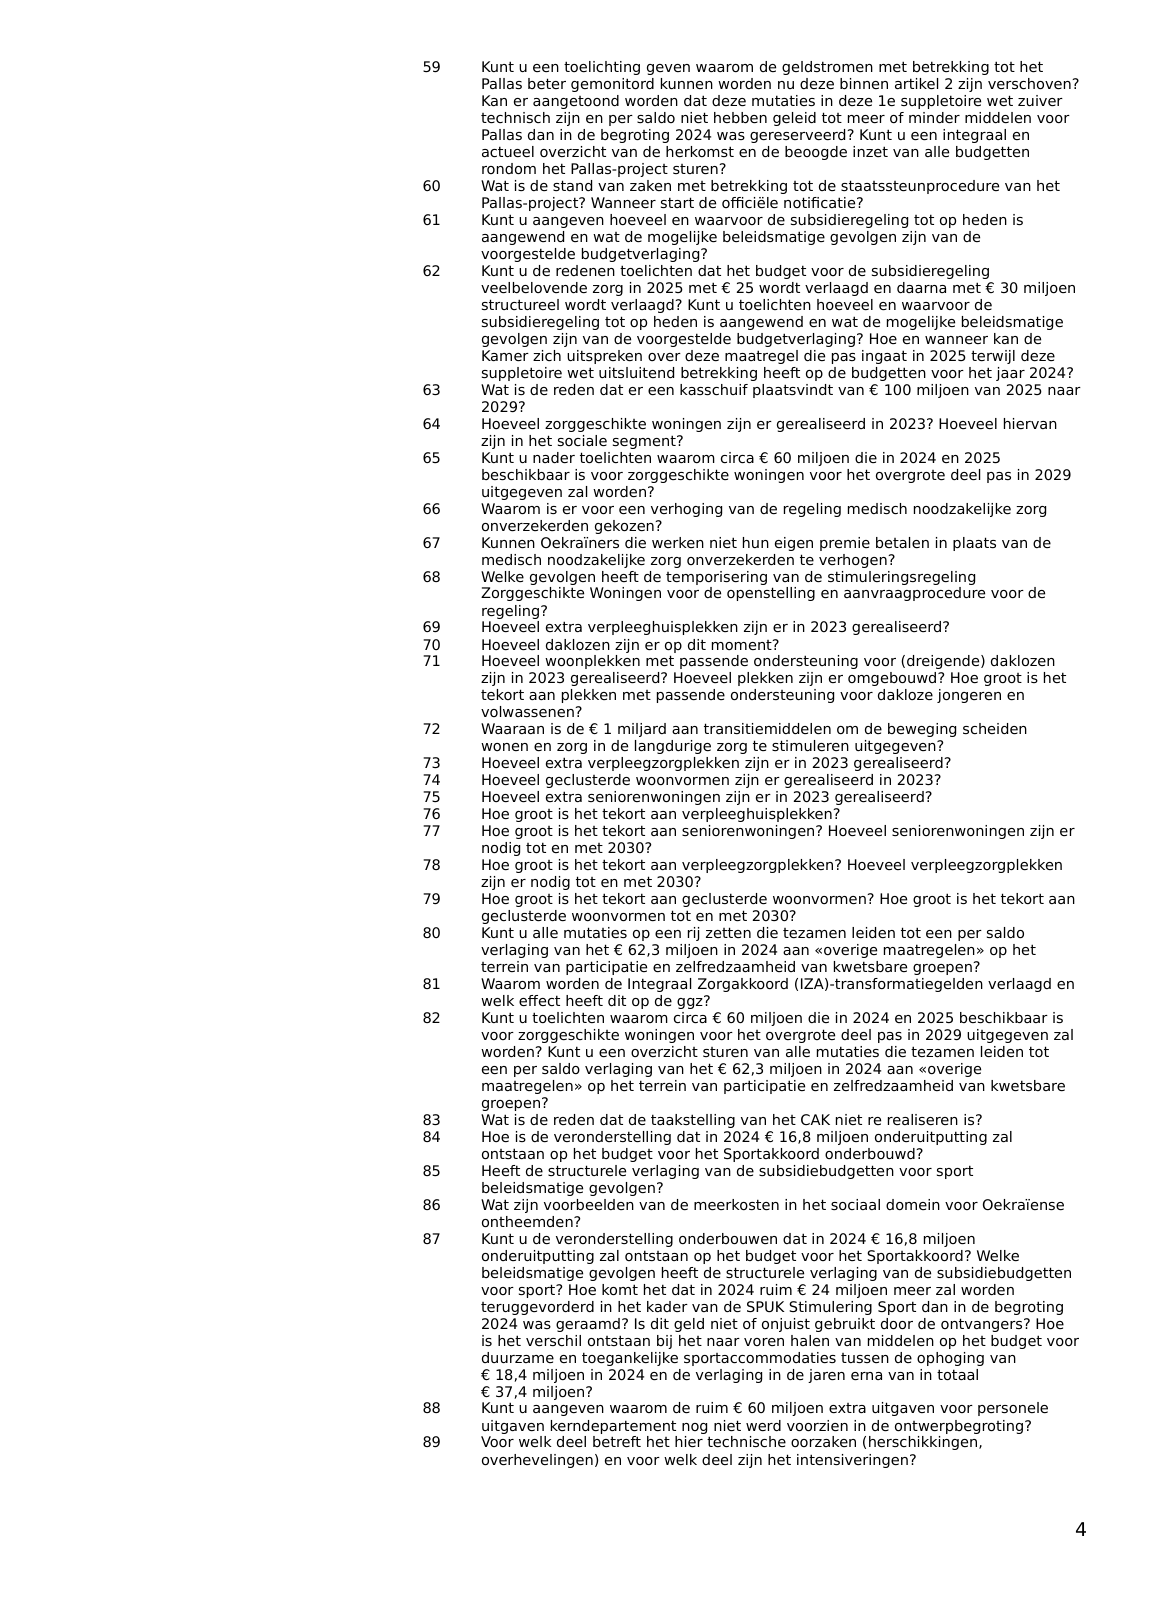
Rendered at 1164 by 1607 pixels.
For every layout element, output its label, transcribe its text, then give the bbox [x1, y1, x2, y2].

table_cell 80 [422, 925, 475, 976]
table_cell 74 [422, 772, 475, 789]
table_cell 89 [422, 1434, 475, 1468]
table_cell Wat is de reden dat er een kasschuif plaatsvindt van € 100 miljoen van 2025 naar 2029? [475, 382, 1087, 416]
table_cell 79 [422, 891, 475, 925]
table_cell Hoe groot is het tekort aan geclusterde woonvormen? Hoe groot is het tekort aan geclusterde woonvormen tot en met 2030? [475, 891, 1087, 925]
table_cell Hoeveel extra seniorenwoningen zijn er in 2023 gerealiseerd? [475, 789, 1087, 806]
table_cell Hoeveel zorggeschikte woningen zijn er gerealiseerd in 2023? Hoeveel hiervan zijn in het sociale segment? [475, 416, 1087, 449]
table_cell Wat is de reden dat de taakstelling van het CAK niet re realiseren is? [475, 1112, 1087, 1129]
table_cell Kunt u aangeven hoeveel en waarvoor de subsidieregeling tot op heden is aangewend en wat de mogelijke beleidsmatige gevolgen zijn van de voorgestelde budgetverlaging? [475, 212, 1087, 263]
table_cell Voor welk deel betreft het hier technische oorzaken (herschikkingen, overhevelingen) en voor welk deel zijn het intensiveringen? [475, 1434, 1087, 1468]
table_cell Kunt u toelichten waarom circa € 60 miljoen die in 2024 en 2025 beschikbaar is voor zorggeschikte woningen voor het overgrote deel pas in 2029 uitgegeven zal worden? Kunt u een overzicht sturen van alle mutaties die tezamen leiden tot een per saldo verlaging van het € 62,3 miljoen in 2024 aan «overige maatregelen» op het terrein van participatie en zelfredzaamheid van kwetsbare groepen? [475, 1010, 1087, 1112]
table_cell 85 [422, 1163, 475, 1197]
table_cell 86 [422, 1197, 475, 1231]
table_cell Kunnen Oekraïners die werken niet hun eigen premie betalen in plaats van de medisch noodzakelijke zorg onverzekerden te verhogen? [475, 535, 1087, 568]
table_cell 61 [422, 212, 475, 263]
table_cell 87 [422, 1231, 475, 1400]
table_cell 77 [422, 823, 475, 857]
table_cell Kunt u een toelichting geven waarom de geldstromen met betrekking tot het Pallas beter gemonitord kunnen worden nu deze binnen artikel 2 zijn verschoven? Kan er aangetoond worden dat deze mutaties in deze 1e suppletoire wet zuiver technisch zijn en per saldo niet hebben geleid tot meer of minder middelen voor Pallas dan in de begroting 2024 was gereserveerd? Kunt u een integraal en actueel overzicht van de herkomst en de beoogde inzet van alle budgetten rondom het Pallas-project sturen? [475, 59, 1087, 178]
table_cell Kunt u alle mutaties op een rij zetten die tezamen leiden tot een per saldo verlaging van het € 62,3 miljoen in 2024 aan «overige maatregelen» op het terrein van participatie en zelfredzaamheid van kwetsbare groepen? [475, 925, 1087, 976]
table_cell 75 [422, 789, 475, 806]
table_cell 88 [422, 1400, 475, 1434]
table_cell Hoe is de veronderstelling dat in 2024 € 16,8 miljoen onderuitputting zal ontstaan op het budget voor het Sportakkoord onderbouwd? [475, 1129, 1087, 1163]
table_cell Hoeveel geclusterde woonvormen zijn er gerealiseerd in 2023? [475, 772, 1087, 789]
table_cell Hoeveel daklozen zijn er op dit moment? [475, 636, 1087, 653]
table_cell 71 [422, 653, 475, 721]
table_cell 84 [422, 1129, 475, 1163]
table_cell Waaraan is de € 1 miljard aan transitiemiddelen om de beweging scheiden wonen en zorg in de langdurige zorg te stimuleren uitgegeven? [475, 721, 1087, 755]
table_cell 60 [422, 178, 475, 212]
table_cell 68 [422, 569, 475, 619]
table_cell Waarom worden de Integraal Zorgakkoord (IZA)-transformatiegelden verlaagd en welk effect heeft dit op de ggz? [475, 976, 1087, 1010]
table_cell 72 [422, 721, 475, 755]
table_cell Kunt u nader toelichten waarom circa € 60 miljoen die in 2024 en 2025 beschikbaar is voor zorggeschikte woningen voor het overgrote deel pas in 2029 uitgegeven zal worden? [475, 450, 1087, 501]
table_cell 63 [422, 382, 475, 416]
table_cell Hoeveel extra verpleegzorgplekken zijn er in 2023 gerealiseerd? [475, 755, 1087, 772]
table_cell Wat zijn voorbeelden van de meerkosten in het sociaal domein voor Oekraïense ontheemden? [475, 1197, 1087, 1231]
table_cell 67 [422, 535, 475, 568]
table_cell Heeft de structurele verlaging van de subsidiebudgetten voor sport beleidsmatige gevolgen? [475, 1163, 1087, 1197]
table_cell Waarom is er voor een verhoging van de regeling medisch noodzakelijke zorg onverzekerden gekozen? [475, 501, 1087, 534]
table_cell 70 [422, 636, 475, 653]
table_cell Kunt u aangeven waarom de ruim € 60 miljoen extra uitgaven voor personele uitgaven kerndepartement nog niet werd voorzien in de ontwerpbegroting? [475, 1400, 1087, 1434]
table_cell Kunt u de veronderstelling onderbouwen dat in 2024 € 16,8 miljoen onderuitputting zal ontstaan op het budget voor het Sportakkoord? Welke beleidsmatige gevolgen heeft de structurele verlaging van de subsidiebudgetten voor sport? Hoe komt het dat in 2024 ruim € 24 miljoen meer zal worden teruggevorderd in het kader van de SPUK Stimulering Sport dan in de begroting 2024 was geraamd? Is dit geld niet of onjuist gebruikt door de ontvangers? Hoe is het verschil ontstaan bij het naar voren halen van middelen op het budget voor duurzame en toegankelijke sportaccommodaties tussen de ophoging van € 18,4 miljoen in 2024 en de verlaging in de jaren erna van in totaal € 37,4 miljoen? [475, 1231, 1087, 1400]
table_cell Welke gevolgen heeft de temporisering van de stimuleringsregeling Zorggeschikte Woningen voor de openstelling en aanvraagprocedure voor de regeling? [475, 569, 1087, 619]
table_cell Wat is de stand van zaken met betrekking tot de staatssteunprocedure van het Pallas-project? Wanneer start de officiële notificatie? [475, 178, 1087, 212]
table_cell 83 [422, 1112, 475, 1129]
table_cell Hoe groot is het tekort aan verpleegzorgplekken? Hoeveel verpleegzorgplekken zijn er nodig tot en met 2030? [475, 857, 1087, 891]
table_cell Hoe groot is het tekort aan verpleeghuisplekken? [475, 806, 1087, 823]
table_cell 78 [422, 857, 475, 891]
table_cell 76 [422, 806, 475, 823]
table_cell 73 [422, 755, 475, 772]
table_cell Hoeveel extra verpleeghuisplekken zijn er in 2023 gerealiseerd? [475, 619, 1087, 636]
table_cell 59 [422, 59, 475, 178]
table_cell Hoe groot is het tekort aan seniorenwoningen? Hoeveel seniorenwoningen zijn er nodig tot en met 2030? [475, 823, 1087, 857]
table_cell 62 [422, 263, 475, 382]
table_cell 82 [422, 1010, 475, 1112]
table_cell 65 [422, 450, 475, 501]
table_cell 64 [422, 416, 475, 449]
table_cell 81 [422, 976, 475, 1010]
table_cell Hoeveel woonplekken met passende ondersteuning voor (dreigende) daklozen zijn in 2023 gerealiseerd? Hoeveel plekken zijn er omgebouwd? Hoe groot is het tekort aan plekken met passende ondersteuning voor dakloze jongeren en volwassenen? [475, 653, 1087, 721]
table_cell 66 [422, 501, 475, 534]
table_cell 69 [422, 619, 475, 636]
table_cell Kunt u de redenen toelichten dat het budget voor de subsidieregeling veelbelovende zorg in 2025 met € 25 wordt verlaagd en daarna met € 30 miljoen structureel wordt verlaagd? Kunt u toelichten hoeveel en waarvoor de subsidieregeling tot op heden is aangewend en wat de mogelijke beleidsmatige gevolgen zijn van de voorgestelde budgetverlaging? Hoe en wanneer kan de Kamer zich uitspreken over deze maatregel die pas ingaat in 2025 terwijl deze suppletoire wet uitsluitend betrekking heeft op de budgetten voor het jaar 2024? [475, 263, 1087, 382]
